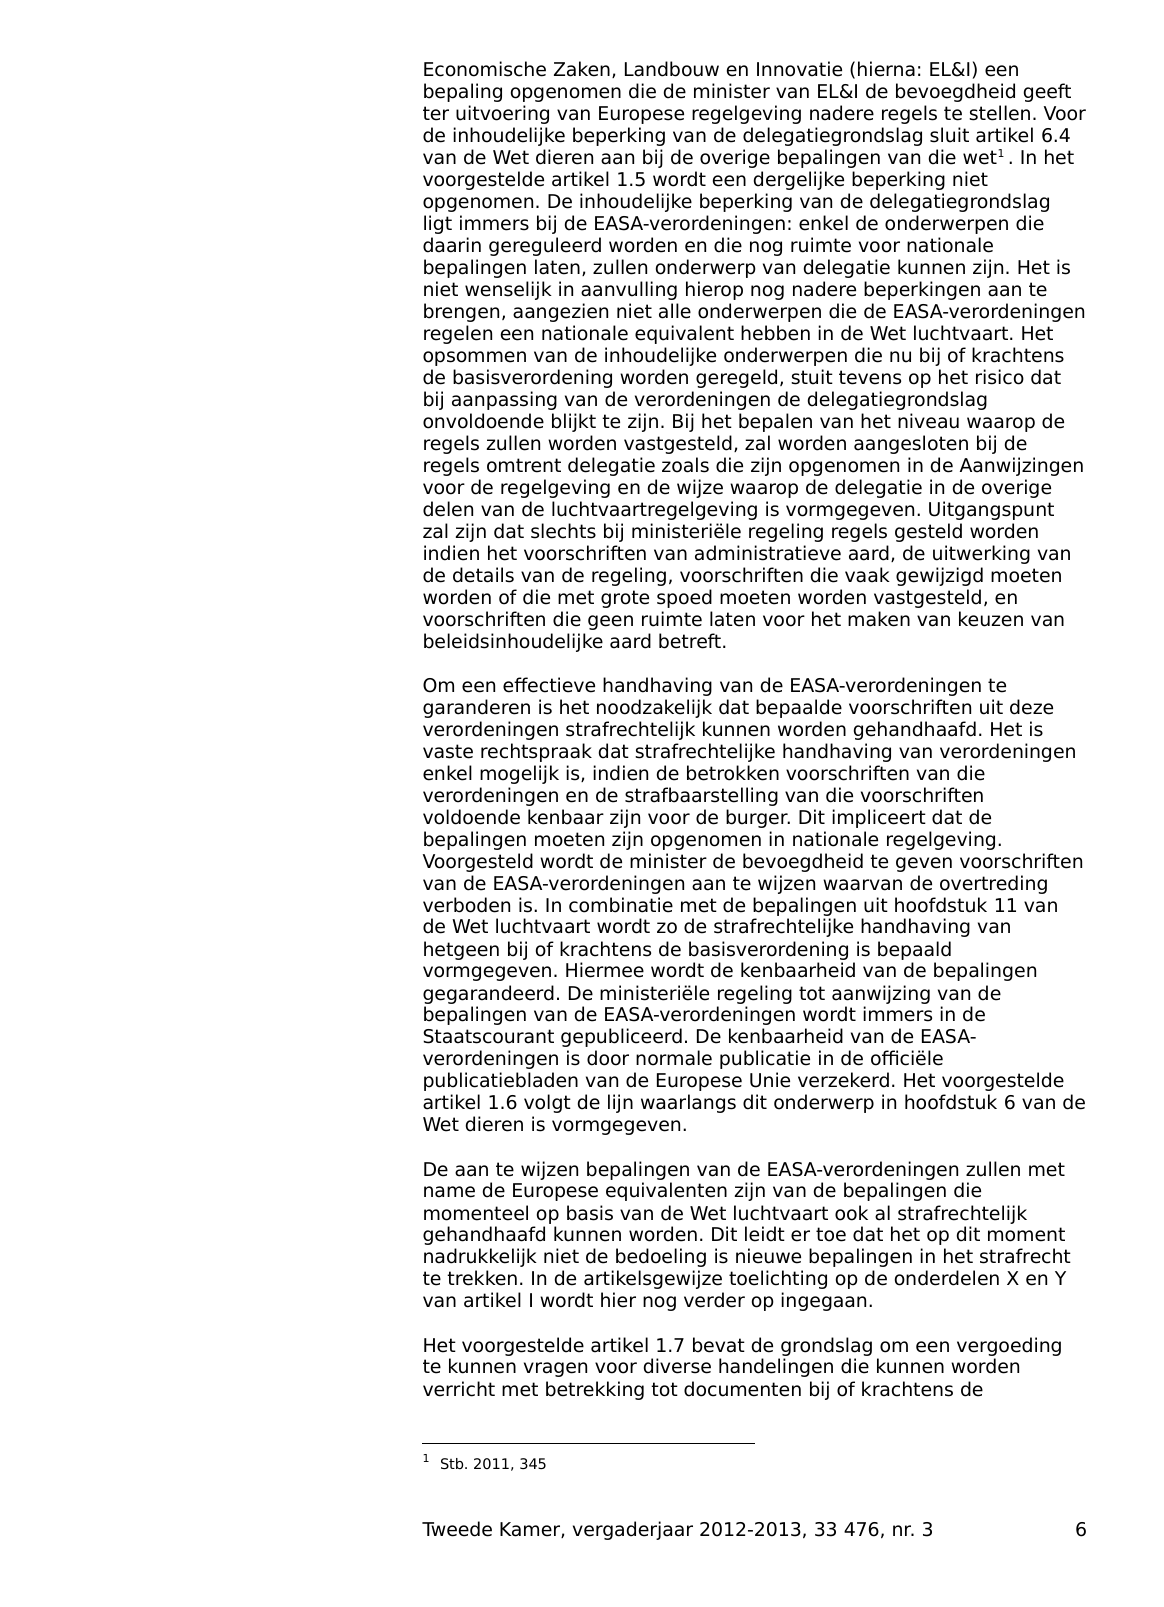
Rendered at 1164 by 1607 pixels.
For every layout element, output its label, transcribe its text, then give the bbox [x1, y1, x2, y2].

text Het voorgestelde artikel 1.7 bevat de grondslag om een vergoeding te kunnen vragen voor diverse handelingen die kunnen worden verricht met betrekking tot documenten bij of krachtens de [422, 1334, 1087, 1400]
text De aan te wijzen bepalingen van de EASA-verordeningen zullen met name de Europese equivalenten zijn van de bepalingen die momenteel op basis van de Wet luchtvaart ook al strafrechtelijk gehandhaafd kunnen worden. Dit leidt er toe dat het op dit moment nadrukkelijk niet de bedoeling is nieuwe bepalingen in het strafrecht te trekken. In de artikelsgewijze toelichting op de onderdelen X en Y van artikel I wordt hier nog verder op ingegaan. [422, 1158, 1087, 1312]
text Economische Zaken, Landbouw en Innovatie (hierna: EL&I) een bepaling opgenomen die de minister van EL&I de bevoegdheid geeft ter uitvoering van Europese regelgeving nadere regels te stellen. Voor de inhoudelijke beperking van de delegatiegrondslag sluit artikel 6.4 van de Wet dieren aan bij de overige bepalingen van die wet. In het voorgestelde artikel 1.5 wordt een dergelijke beperking niet opgenomen. De inhoudelijke beperking van de delegatiegrondslag ligt immers bij de EASA-verordeningen: enkel de onderwerpen die daarin gereguleerd worden en die nog ruimte voor nationale bepalingen laten, zullen onderwerp van delegatie kunnen zijn. Het is niet wenselijk in aanvulling hierop nog nadere beperkingen aan te brengen, aangezien niet alle onderwerpen die de EASA-verordeningen regelen een nationale equivalent hebben in de Wet luchtvaart. Het opsommen van de inhoudelijke onderwerpen die nu bij of krachtens de basisverordening worden geregeld, stuit tevens op het risico dat bij aanpassing van de verordeningen de delegatiegrondslag onvoldoende blijkt te zijn. Bij het bepalen van het niveau waarop de regels zullen worden vastgesteld, zal worden aangesloten bij de regels omtrent delegatie zoals die zijn opgenomen in de Aanwijzingen voor de regelgeving en de wijze waarop de delegatie in de overige delen van de luchtvaartregelgeving is vormgegeven. Uitgangspunt zal zijn dat slechts bij ministeriële regeling regels gesteld worden indien het voorschriften van administratieve aard, de uitwerking van de details van de regeling, voorschriften die vaak gewijzigd moeten worden of die met grote spoed moeten worden vastgesteld, en voorschriften die geen ruimte laten voor het maken van keuzen van beleidsinhoudelijke aard betreft. [422, 59, 1087, 652]
text Stb. 2011, 345 [422, 1452, 1087, 1474]
text Om een effectieve handhaving van de EASA-verordeningen te garanderen is het noodzakelijk dat bepaalde voorschriften uit deze verordeningen strafrechtelijk kunnen worden gehandhaafd. Het is vaste rechtspraak dat strafrechtelijke handhaving van verordeningen enkel mogelijk is, indien de betrokken voorschriften van die verordeningen en de strafbaarstelling van die voorschriften voldoende kenbaar zijn voor de burger. Dit impliceert dat de bepalingen moeten zijn opgenomen in nationale regelgeving. Voorgesteld wordt de minister de bevoegdheid te geven voorschriften van de EASA-verordeningen aan te wijzen waarvan de overtreding verboden is. In combinatie met de bepalingen uit hoofdstuk 11 van de Wet luchtvaart wordt zo de strafrechtelijke handhaving van hetgeen bij of krachtens de basisverordening is bepaald vormgegeven. Hiermee wordt de kenbaarheid van de bepalingen gegarandeerd. De ministeriële regeling tot aanwijzing van de bepalingen van de EASA-verordeningen wordt immers in de Staatscourant gepubliceerd. De kenbaarheid van de EASA-verordeningen is door normale publicatie in de officiële publicatiebladen van de Europese Unie verzekerd. Het voorgestelde artikel 1.6 volgt de lijn waarlangs dit onderwerp in hoofdstuk 6 van de Wet dieren is vormgegeven. [422, 675, 1087, 1136]
